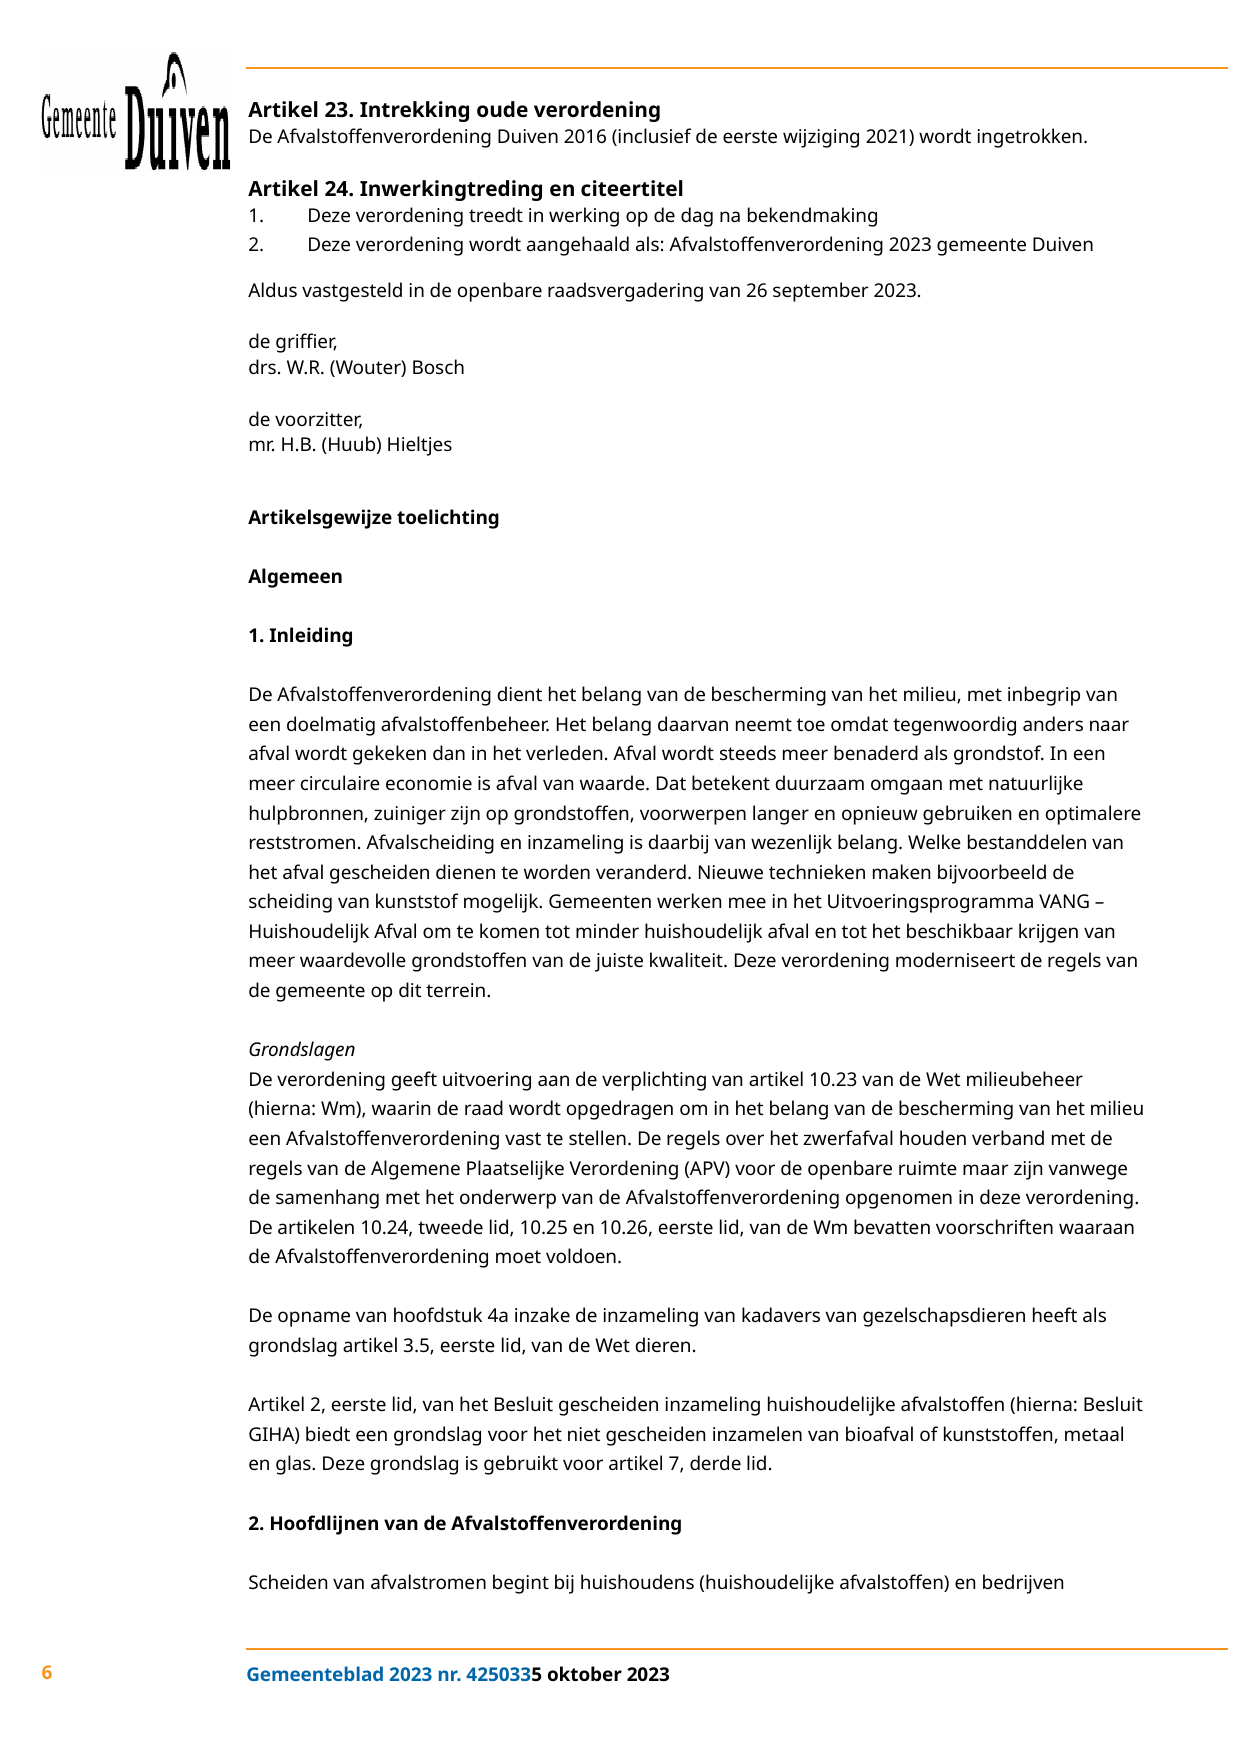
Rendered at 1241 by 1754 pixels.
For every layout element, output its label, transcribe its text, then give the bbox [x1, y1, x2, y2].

picture [41, 47, 231, 172]
text Artikel 24. Inwerkingtreding en citeertitel [248, 174, 1152, 202]
text drs. W.R. (Wouter) Bosch [248, 354, 1152, 380]
text Algemeen [248, 563, 1152, 589]
text De Afvalstoffenverordening dient het belang van de bescherming van het milieu, met inbegrip van een doelmatig afvalstoffenbeheer. Het belang daarvan neemt toe omdat tegenwoordig anders naar afval wordt gekeken dan in het verleden. Afval wordt steeds meer benaderd als grondstof. In een meer circulaire economie is afval van waarde. Dat betekent duurzaam omgaan met natuurlijke hulpbronnen, zuiniger zijn op grondstoffen, voorwerpen langer en opnieuw gebruiken en optimalere reststromen. Afvalscheiding en inzameling is daarbij van wezenlijk belang. Welke bestanddelen van het afval gescheiden dienen te worden veranderd. Nieuwe technieken maken bijvoorbeeld de scheiding van kunststof mogelijk. Gemeenten werken mee in het Uitvoeringsprogramma VANG – Huishoudelijk Afval om te komen tot minder huishoudelijk afval en tot het beschikbaar krijgen van meer waardevolle grondstoffen van de juiste kwaliteit. Deze verordening moderniseert de regels van de gemeente op dit terrein. [248, 681, 1152, 1003]
text de voorzitter, [248, 406, 1152, 432]
text mr. H.B. (Huub) Hieltjes [248, 432, 1152, 457]
text Artikel 2, eerste lid, van het Besluit gescheiden inzameling huishoudelijke afvalstoffen (hierna: Besluit GIHA) biedt een grondslag voor het niet gescheiden inzamelen van bioafval of kunststoffen, metaal en glas. Deze grondslag is gebruikt voor artikel 7, derde lid. [248, 1391, 1152, 1476]
text 2. Hoofdlijnen van de Afvalstoffenverordening [248, 1510, 1152, 1536]
text de griffier, [248, 329, 1152, 354]
list Deze verordening wordt aangehaald als: Afvalstoffenverordening 2023 gemeente Duiven [248, 232, 1152, 257]
list Deze verordening treedt in werking op de dag na bekendmaking [248, 202, 1152, 228]
text Scheiden van afvalstromen begint bij huishoudens (huishoudelijke afvalstoffen) en bedrijven [248, 1569, 1152, 1595]
text De opname van hoofdstuk 4a inzake de inzameling van kadavers van gezelschapsdieren heeft als grondslag artikel 3.5, eerste lid, van de Wet dieren. [248, 1303, 1152, 1358]
text De Afvalstoffenverordening Duiven 2016 (inclusief de eerste wijziging 2021) wordt ingetrokken. [248, 123, 1152, 149]
text Grondslagen [248, 1036, 1152, 1062]
text Artikelsgewijze toelichting [248, 504, 1152, 530]
text 1. Inleiding [248, 622, 1152, 648]
text Aldus vastgesteld in de openbare raadsvergadering van 26 september 2023. [248, 277, 1152, 303]
text De verordening geeft uitvoering aan de verplichting van artikel 10.23 van de Wet milieubeheer (hierna: Wm), waarin de raad wordt opgedragen om in het belang van de bescherming van het milieu een Afvalstoffenverordening vast te stellen. De regels over het zwerfafval houden verband met de regels van de Algemene Plaatselijke Verordening (APV) voor de openbare ruimte maar zijn vanwege de samenhang met het onderwerp van de Afvalstoffenverordening opgenomen in deze verordening. De artikelen 10.24, tweede lid, 10.25 en 10.26, eerste lid, van de Wm bevatten voorschriften waaraan de Afvalstoffenverordening moet voldoen. [248, 1066, 1152, 1269]
text Artikel 23. Intrekking oude verordening [248, 95, 1152, 123]
